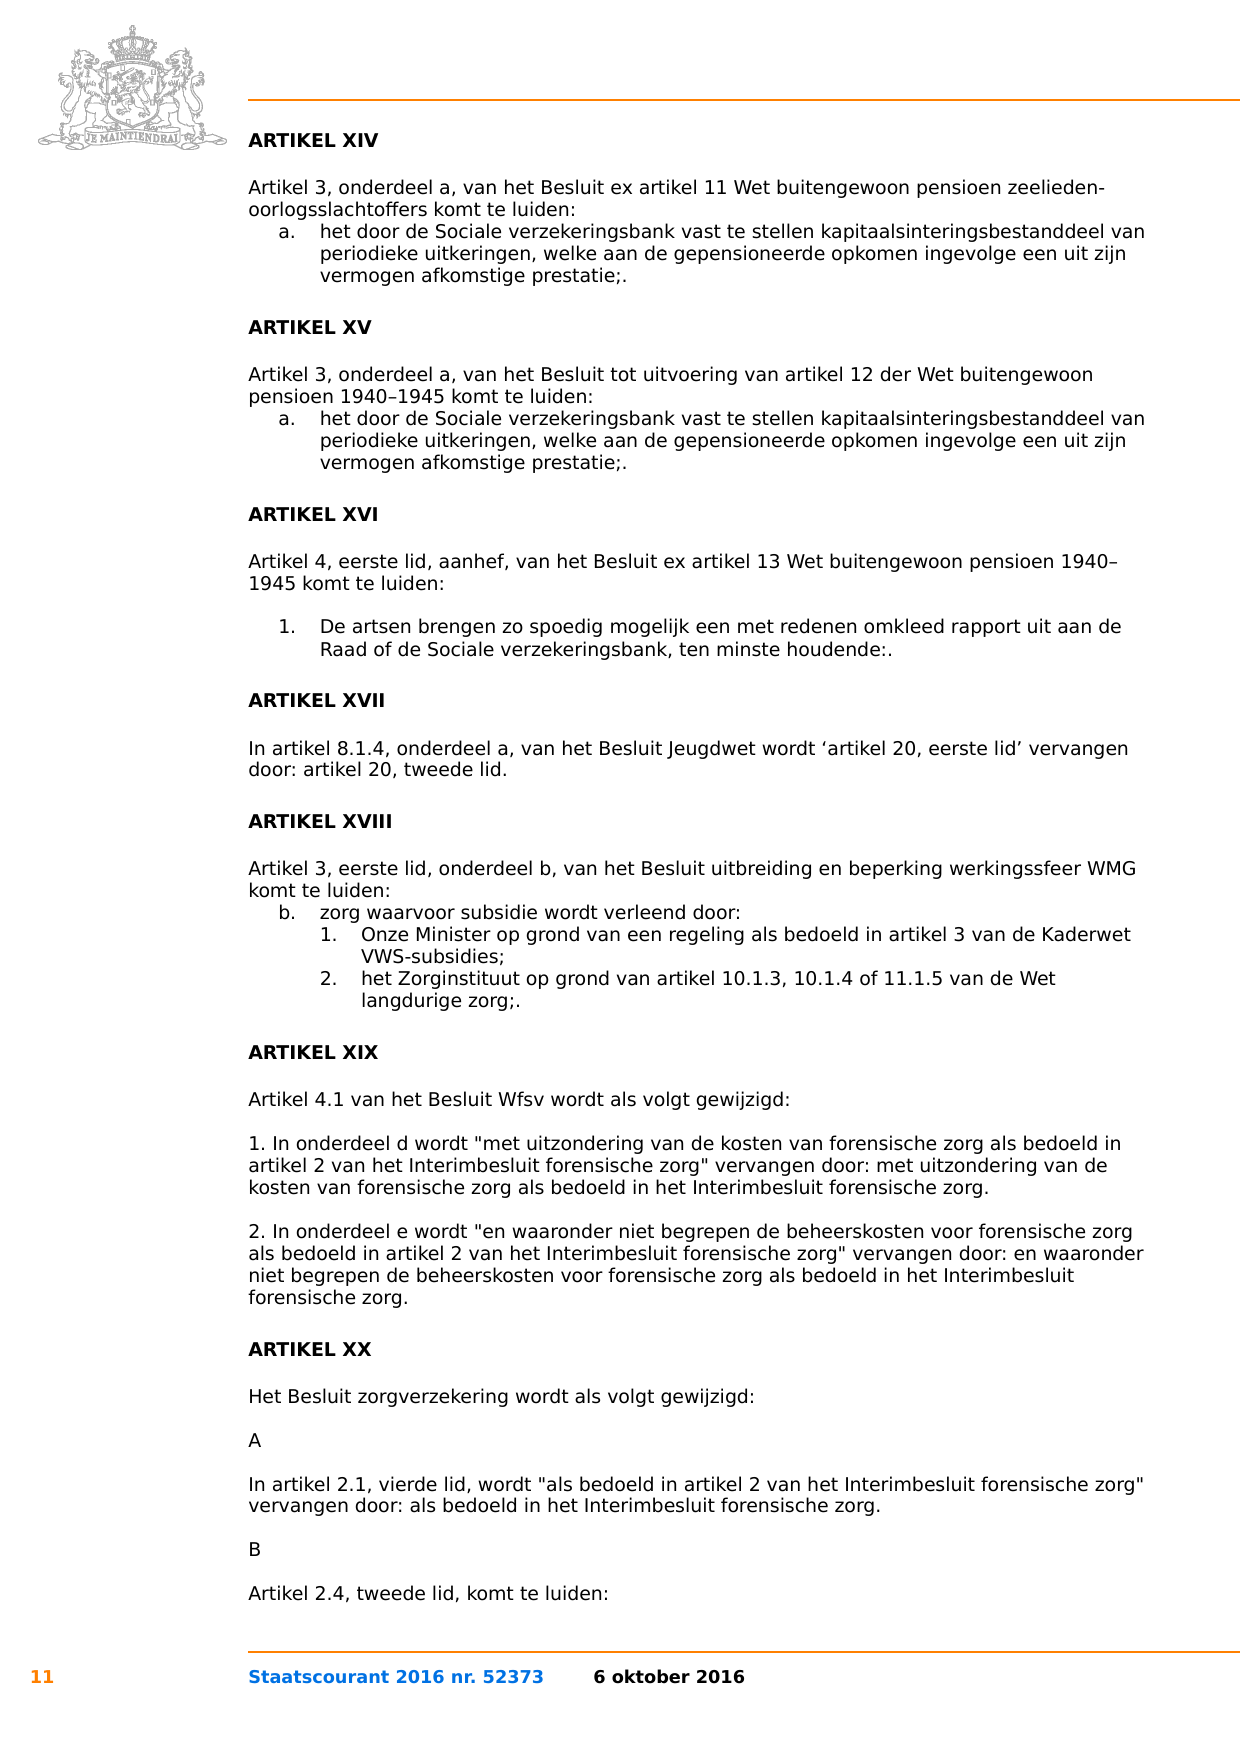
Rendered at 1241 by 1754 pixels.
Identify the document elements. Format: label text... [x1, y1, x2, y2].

text Het Besluit zorgverzekering wordt als volgt gewijzigd: [248, 1386, 1163, 1408]
subtitle ARTIKEL XV [248, 317, 1163, 339]
picture [38, 25, 227, 150]
text In artikel 2.1, vierde lid, wordt "als bedoeld in artikel 2 van het Interimbesluit forensische zorg" vervangen door: als bedoeld in het Interimbesluit forensische zorg. [248, 1473, 1163, 1517]
subtitle ARTIKEL XIX [248, 1042, 1163, 1064]
subtitle ARTIKEL XVII [248, 690, 1163, 712]
text Artikel 4.1 van het Besluit Wfsv wordt als volgt gewijzigd: [248, 1089, 1163, 1111]
text b. zorg waarvoor subsidie wordt verleend door: [278, 902, 1163, 924]
text Artikel 3, onderdeel a, van het Besluit tot uitvoering van artikel 12 der Wet buitengewoon pensioen 1940–1945 komt te luiden: [248, 364, 1163, 408]
text 1. Onze Minister op grond van een regeling als bedoeld in artikel 3 van de Kaderwet VWS-subsidies; [319, 924, 1163, 968]
text 2. het Zorginstituut op grond van artikel 10.1.3, 10.1.4 of 11.1.5 van de Wet langdurige zorg;. [319, 968, 1163, 1012]
subtitle ARTIKEL XVI [248, 504, 1163, 526]
subtitle ARTIKEL XVIII [248, 811, 1163, 833]
text Artikel 3, onderdeel a, van het Besluit ex artikel 11 Wet buitengewoon pensioen zeelieden-oorlogsslachtoffers komt te luiden: [248, 177, 1163, 221]
text a. het door de Sociale verzekeringsbank vast te stellen kapitaalsinteringsbestanddeel van periodieke uitkeringen, welke aan de gepensioneerde opkomen ingevolge een uit zijn vermogen afkomstige prestatie;. [278, 408, 1163, 474]
text Artikel 4, eerste lid, aanhef, van het Besluit ex artikel 13 Wet buitengewoon pensioen 1940–1945 komt te luiden: [248, 551, 1163, 594]
text In artikel 8.1.4, onderdeel a, van het Besluit Jeugdwet wordt ‘artikel 20, eerste lid’ vervangen door: artikel 20, tweede lid. [248, 737, 1163, 781]
text Artikel 3, eerste lid, onderdeel b, van het Besluit uitbreiding en beperking werkingssfeer WMG komt te luiden: [248, 858, 1163, 902]
text a. het door de Sociale verzekeringsbank vast te stellen kapitaalsinteringsbestanddeel van periodieke uitkeringen, welke aan de gepensioneerde opkomen ingevolge een uit zijn vermogen afkomstige prestatie;. [278, 221, 1163, 287]
subtitle ARTIKEL XX [248, 1339, 1163, 1361]
text Artikel 2.4, tweede lid, komt te luiden: [248, 1583, 1163, 1605]
text 1. In onderdeel d wordt "met uitzondering van de kosten van forensische zorg als bedoeld in artikel 2 van het Interimbesluit forensische zorg" vervangen door: met uitzondering van de kosten van forensische zorg als bedoeld in het Interimbesluit forensische zorg. [248, 1133, 1163, 1199]
text 2. In onderdeel e wordt "en waaronder niet begrepen de beheerskosten voor forensische zorg als bedoeld in artikel 2 van het Interimbesluit forensische zorg" vervangen door: en waaronder niet begrepen de beheerskosten voor forensische zorg als bedoeld in het Interimbesluit forensische zorg. [248, 1221, 1163, 1309]
text 1. De artsen brengen zo spoedig mogelijk een met redenen omkleed rapport uit aan de Raad of de Sociale verzekeringsbank, ten minste houdende:. [278, 616, 1163, 660]
text A [248, 1429, 1163, 1452]
subtitle ARTIKEL XIV [248, 130, 1163, 152]
text B [248, 1539, 1163, 1561]
